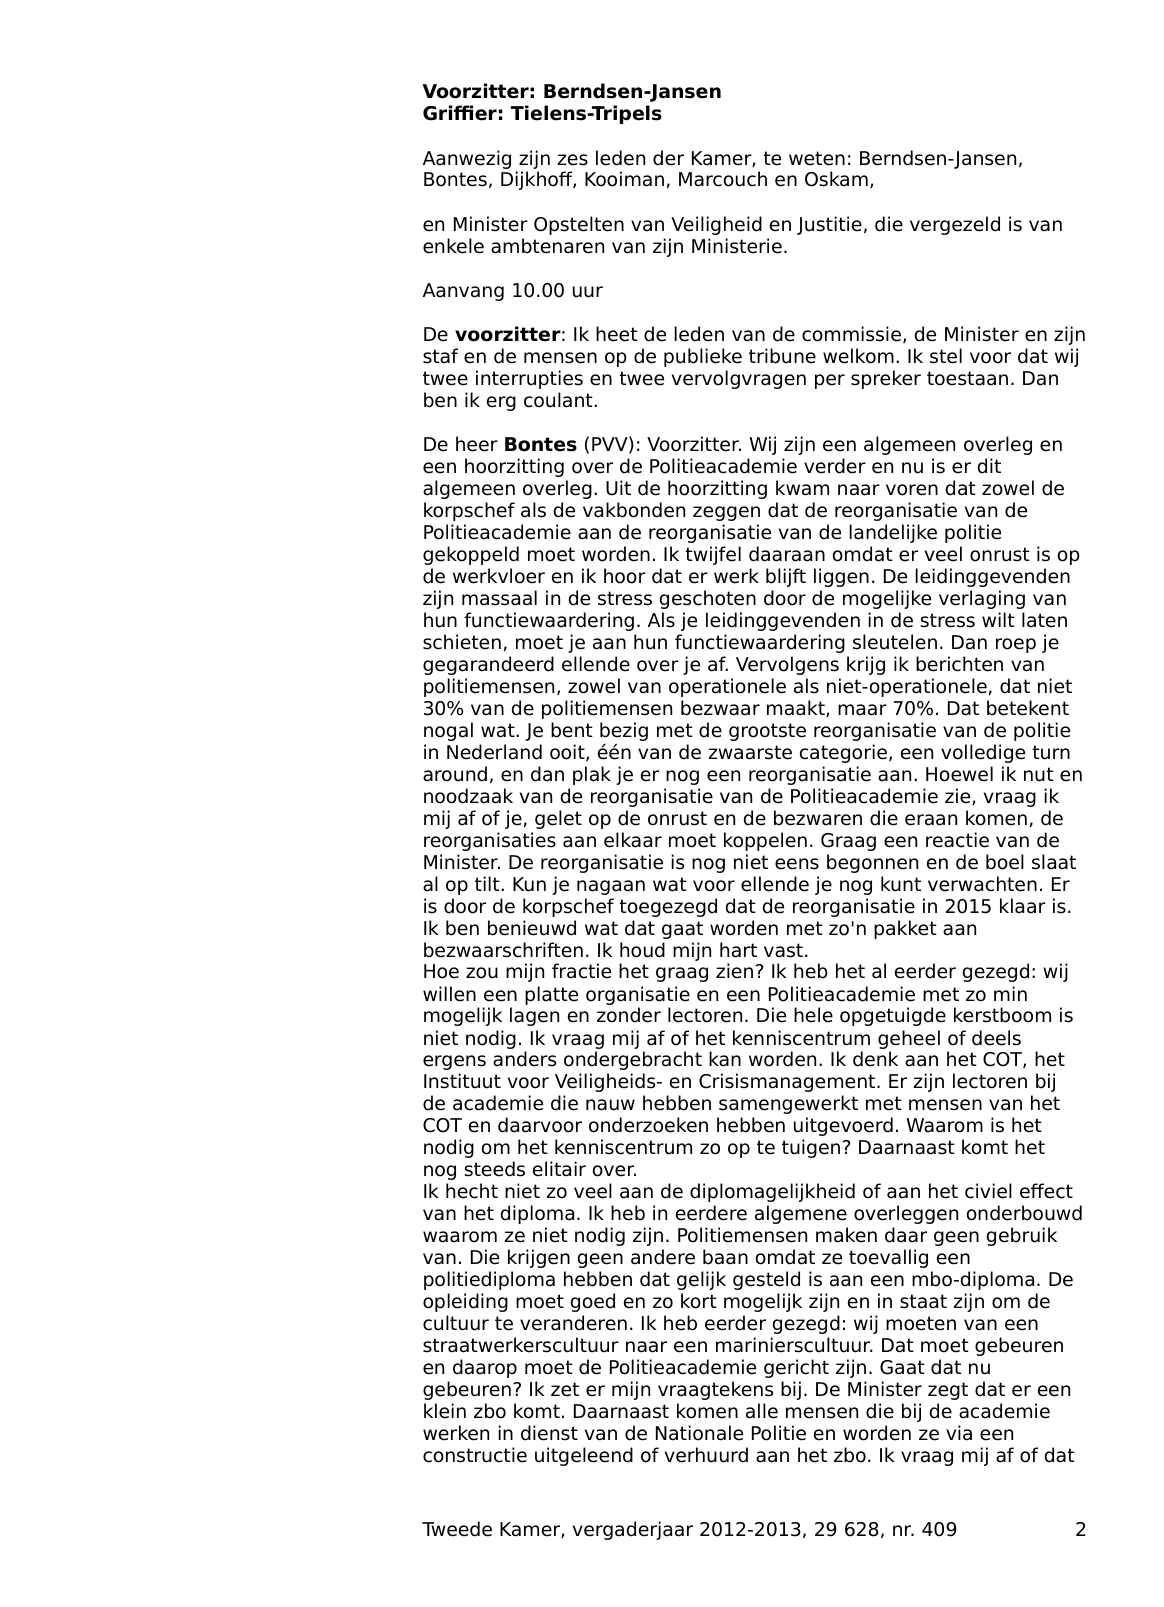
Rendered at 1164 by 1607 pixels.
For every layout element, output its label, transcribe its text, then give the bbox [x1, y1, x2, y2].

text Aanwezig zijn zes leden der Kamer, te weten: Berndsen-Jansen, Bontes, Dijkhoff, Kooiman, Marcouch en Oskam, [422, 147, 1087, 191]
text en Minister Opstelten van Veiligheid en Justitie, die vergezeld is van enkele ambtenaren van zijn Ministerie. [422, 213, 1087, 257]
text Voorzitter: Berndsen-Jansen [422, 81, 1087, 103]
text Ik hecht niet zo veel aan de diplomagelijkheid of aan het civiel effect van het diploma. Ik heb in eerdere algemene overleggen onderbouwd waarom ze niet nodig zijn. Politiemensen maken daar geen gebruik van. Die krijgen geen andere baan omdat ze toevallig een politiediploma hebben dat gelijk gesteld is aan een mbo-diploma. De opleiding moet goed en zo kort mogelijk zijn en in staat zijn om de cultuur te veranderen. Ik heb eerder gezegd: wij moeten van een straatwerkerscultuur naar een marinierscultuur. Dat moet gebeuren en daarop moet de Politieacademie gericht zijn. Gaat dat nu gebeuren? Ik zet er mijn vraagtekens bij. De Minister zegt dat er een klein zbo komt. Daarnaast komen alle mensen die bij de academie werken in dienst van de Nationale Politie en worden ze via een constructie uitgeleend of verhuurd aan het zbo. Ik vraag mij af of dat [422, 1181, 1087, 1467]
text De voorzitter: Ik heet de leden van de commissie, de Minister en zijn staf en de mensen op de publieke tribune welkom. Ik stel voor dat wij twee interrupties en twee vervolgvragen per spreker toestaan. Dan ben ik erg coulant. [422, 324, 1087, 412]
text De heer Bontes (PVV): Voorzitter. Wij zijn een algemeen overleg en een hoorzitting over de Politieacademie verder en nu is er dit algemeen overleg. Uit de hoorzitting kwam naar voren dat zowel de korpschef als de vakbonden zeggen dat de reorganisatie van de Politieacademie aan de reorganisatie van de landelijke politie gekoppeld moet worden. Ik twijfel daaraan omdat er veel onrust is op de werkvloer en ik hoor dat er werk blijft liggen. De leidinggevenden zijn massaal in de stress geschoten door de mogelijke verlaging van hun functiewaardering. Als je leidinggevenden in de stress wilt laten schieten, moet je aan hun functiewaardering sleutelen. Dan roep je gegarandeerd ellende over je af. Vervolgens krijg ik berichten van politiemensen, zowel van operationele als niet-operationele, dat niet 30% van de politiemensen bezwaar maakt, maar 70%. Dat betekent nogal wat. Je bent bezig met de grootste reorganisatie van de politie in Nederland ooit, één van de zwaarste categorie, een volledige turn around, en dan plak je er nog een reorganisatie aan. Hoewel ik nut en noodzaak van de reorganisatie van de Politieacademie zie, vraag ik mij af of je, gelet op de onrust en de bezwaren die eraan komen, de reorganisaties aan elkaar moet koppelen. Graag een reactie van de Minister. De reorganisatie is nog niet eens begonnen en de boel slaat al op tilt. Kun je nagaan wat voor ellende je nog kunt verwachten. Er is door de korpschef toegezegd dat de reorganisatie in 2015 klaar is. Ik ben benieuwd wat dat gaat worden met zo'n pakket aan bezwaarschriften. Ik houd mijn hart vast. [422, 434, 1087, 961]
text Griffier: Tielens-Tripels [422, 103, 1087, 125]
text Hoe zou mijn fractie het graag zien? Ik heb het al eerder gezegd: wij willen een platte organisatie en een Politieacademie met zo min mogelijk lagen en zonder lectoren. Die hele opgetuigde kerstboom is niet nodig. Ik vraag mij af of het kenniscentrum geheel of deels ergens anders ondergebracht kan worden. Ik denk aan het COT, het Instituut voor Veiligheids- en Crisismanagement. Er zijn lectoren bij de academie die nauw hebben samengewerkt met mensen van het COT en daarvoor onderzoeken hebben uitgevoerd. Waarom is het nodig om het kenniscentrum zo op te tuigen? Daarnaast komt het nog steeds elitair over. [422, 961, 1087, 1181]
text Aanvang 10.00 uur [422, 280, 1087, 302]
